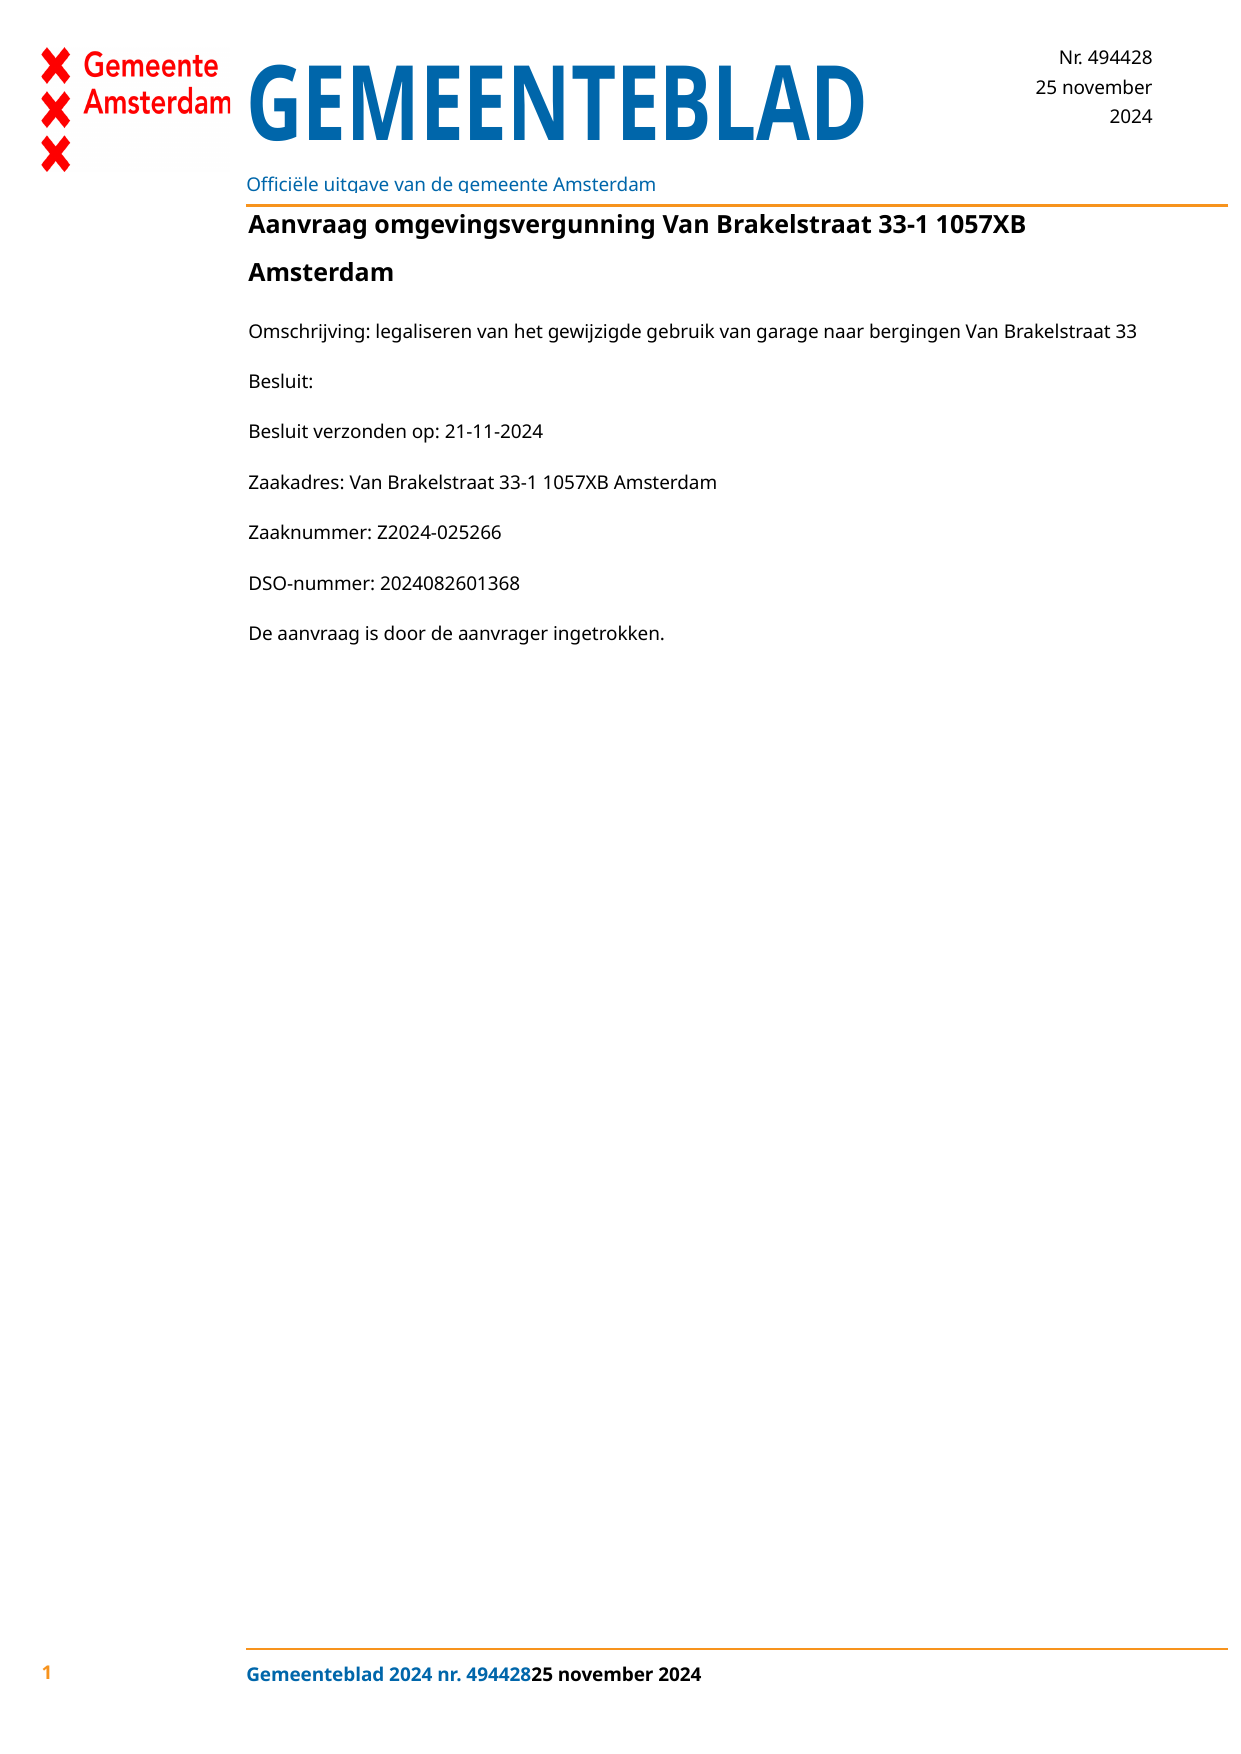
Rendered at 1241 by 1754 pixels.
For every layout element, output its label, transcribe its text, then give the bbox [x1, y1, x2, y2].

picture [41, 47, 231, 172]
text Omschrijving: legaliseren van het gewijzigde gebruik van garage naar bergingen Van Brakelstraat 33 [248, 318, 1152, 344]
text Zaaknummer: Z2024-025266 [248, 519, 1152, 545]
text De aanvraag is door de aanvrager ingetrokken. [248, 620, 1152, 646]
text DSO-nummer: 2024082601368 [248, 570, 1152, 596]
text Aanvraag omgevingsvergunning Van Brakelstraat 33-1 1057XB Amsterdam [248, 207, 1152, 288]
text Besluit: [248, 368, 1152, 394]
text Zaakadres: Van Brakelstraat 33-1 1057XB Amsterdam [248, 469, 1152, 495]
text Besluit verzonden op: 21-11-2024 [248, 419, 1152, 444]
